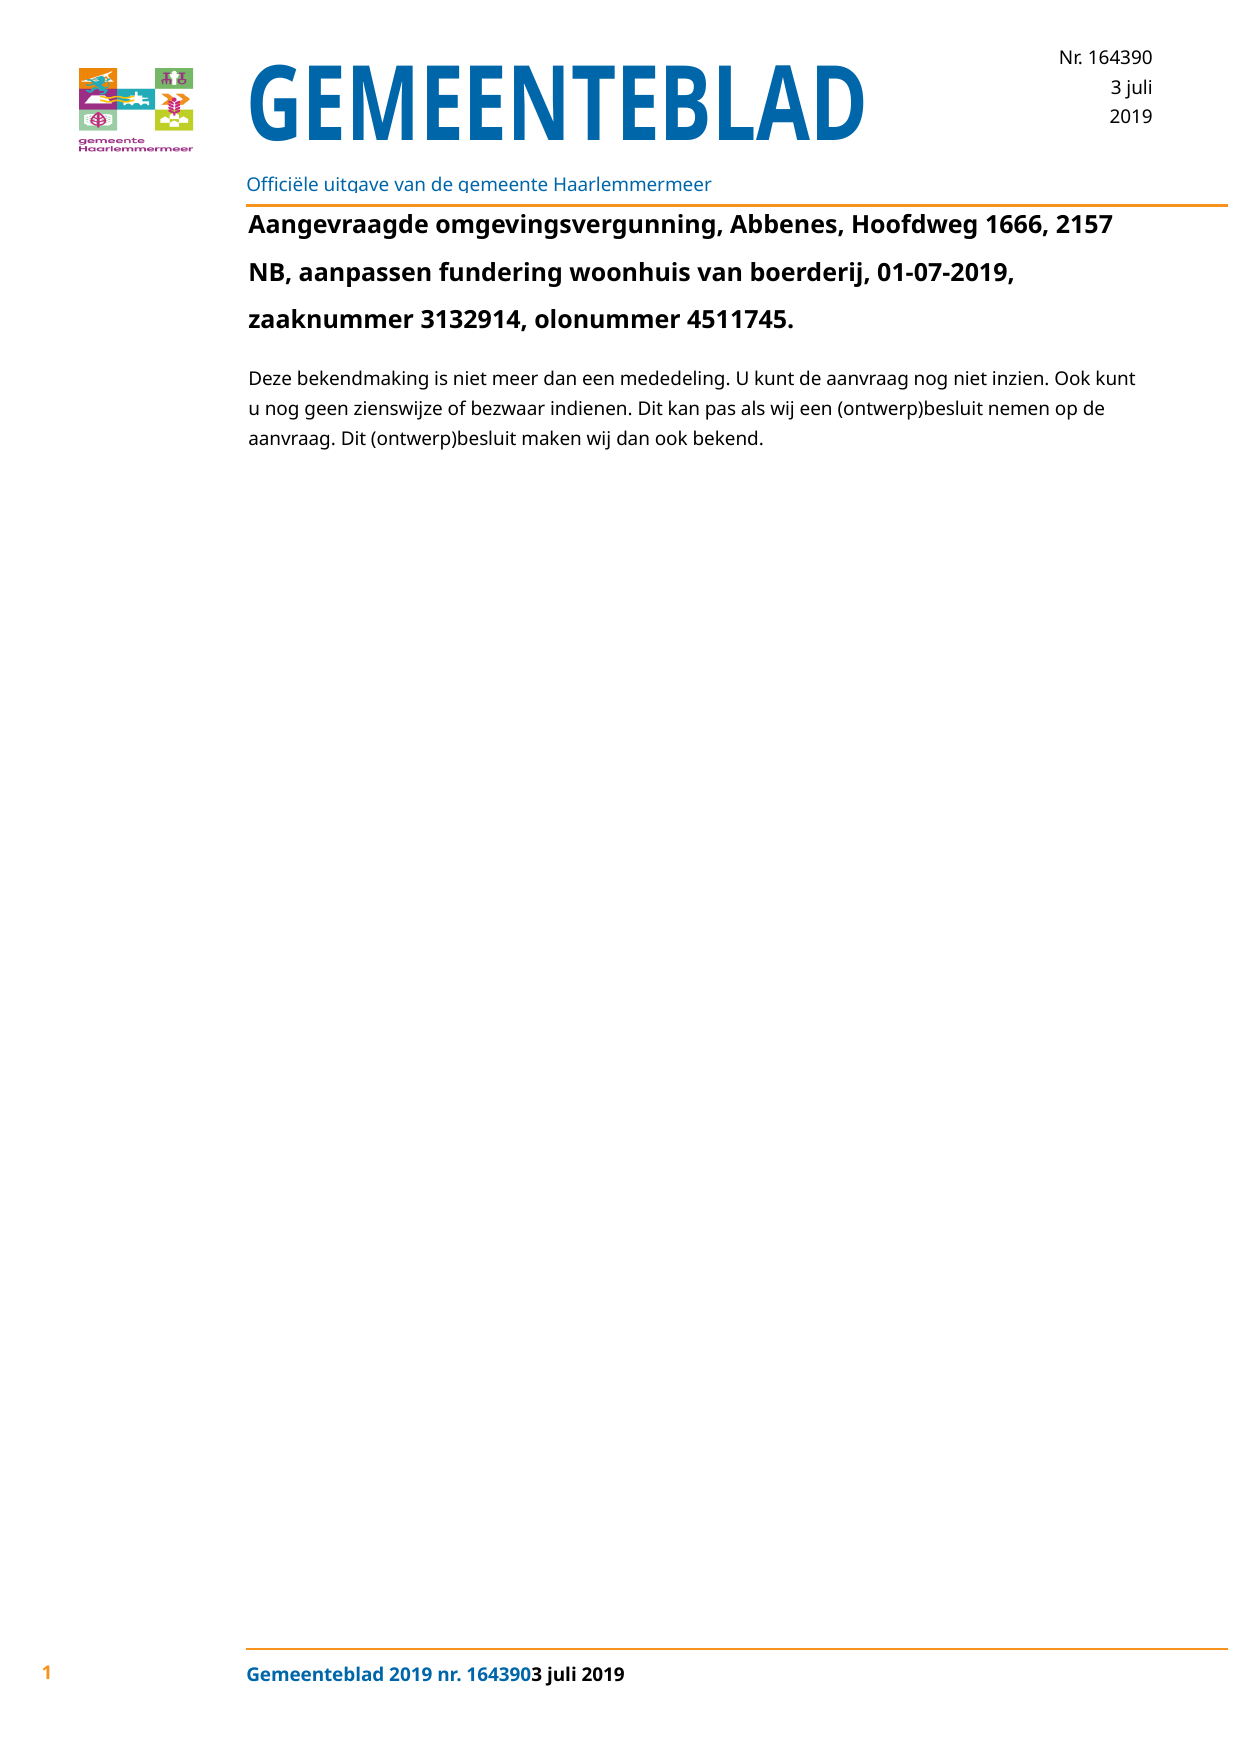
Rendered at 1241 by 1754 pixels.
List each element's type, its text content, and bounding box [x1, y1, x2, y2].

text Deze bekendmaking is niet meer dan een mededeling. U kunt de aanvraag nog niet inzien. Ook kunt u nog geen zienswijze of bezwaar indienen. Dit kan pas als wij een (ontwerp)besluit nemen op de aanvraag. Dit (ontwerp)besluit maken wij dan ook bekend. [248, 366, 1152, 450]
picture [41, 47, 231, 172]
text Aangevraagde omgevingsvergunning, Abbenes, Hoofdweg 1666, 2157 NB, aanpassen fundering woonhuis van boerderij, 01-07-2019, zaaknummer 3132914, olonummer 4511745. [248, 207, 1152, 336]
